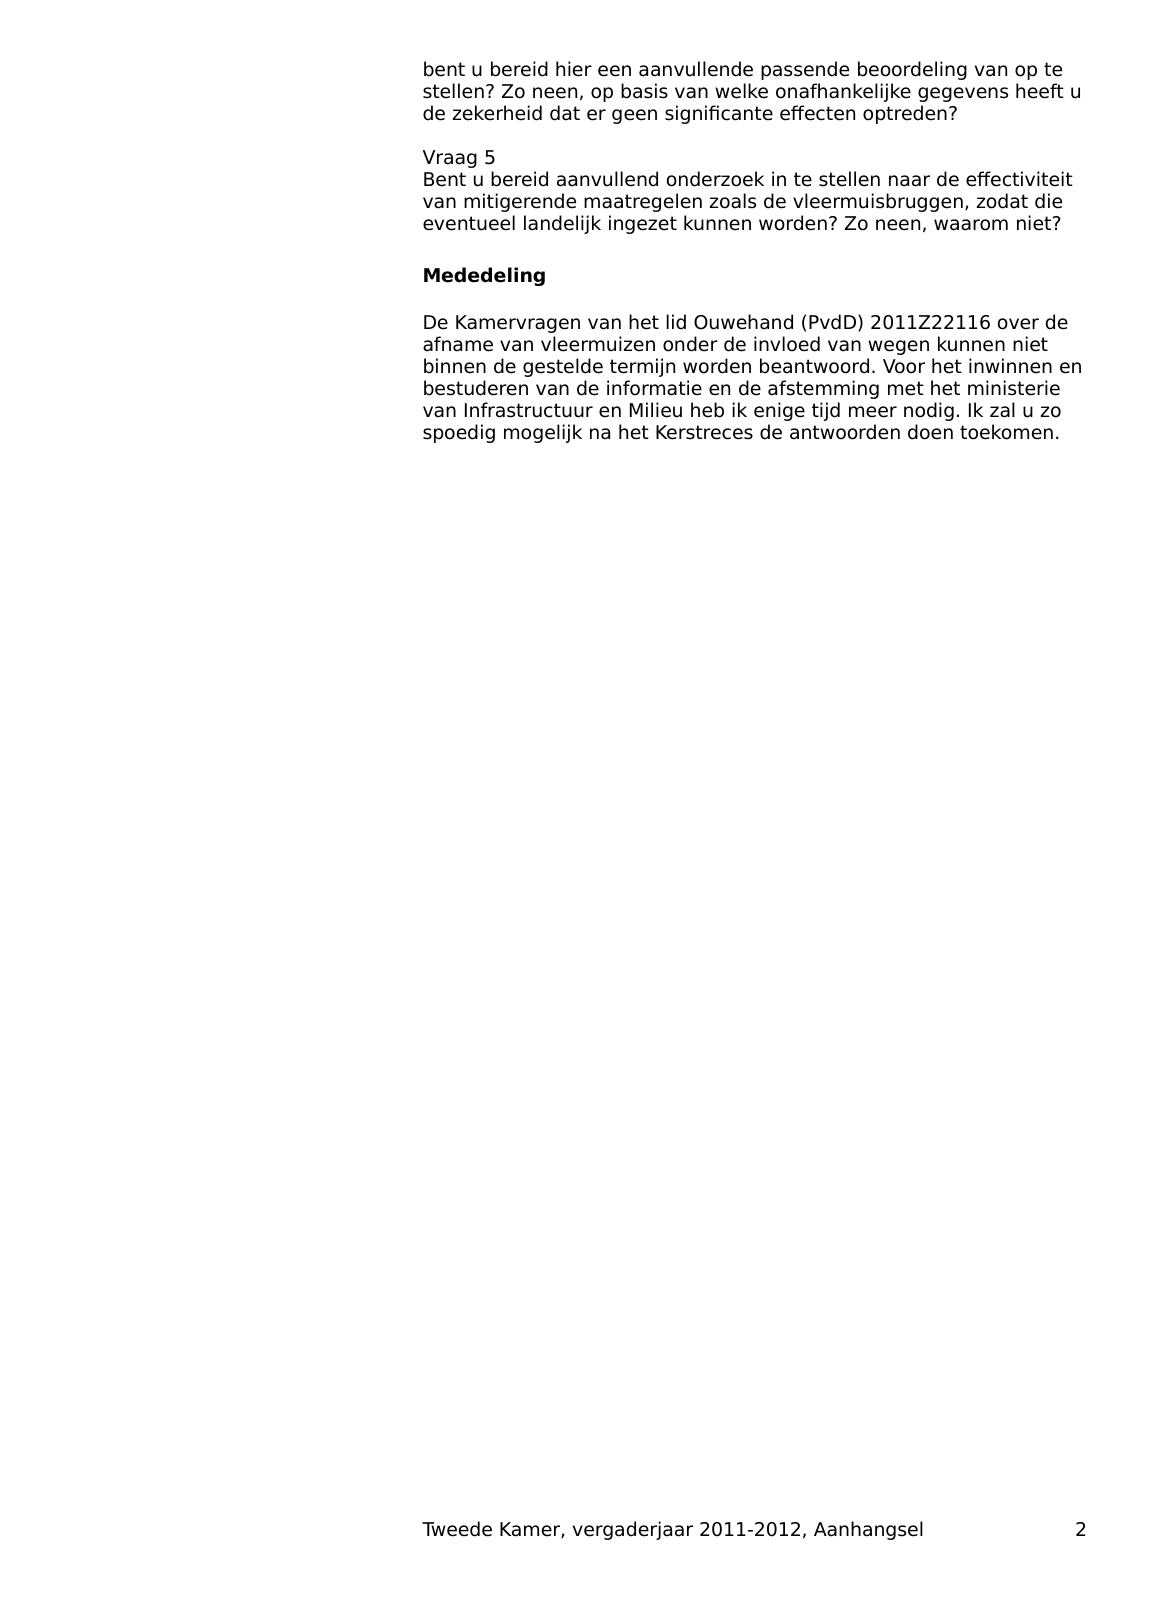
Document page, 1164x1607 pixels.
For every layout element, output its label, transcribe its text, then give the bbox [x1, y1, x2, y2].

text bent u bereid hier een aanvullende passende beoordeling van op te stellen? Zo neen, op basis van welke onafhankelijke gegevens heeft u de zekerheid dat er geen significante effecten optreden? [422, 59, 1087, 125]
subtitle Mededeling [422, 265, 1087, 287]
text Bent u bereid aanvullend onderzoek in te stellen naar de effectiviteit van mitigerende maatregelen zoals de vleermuisbruggen, zodat die eventueel landelijk ingezet kunnen worden? Zo neen, waarom niet? [422, 169, 1087, 235]
text Vraag 5 [422, 147, 1087, 169]
text De Kamervragen van het lid Ouwehand (PvdD) 2011Z22116 over de afname van vleermuizen onder de invloed van wegen kunnen niet binnen de gestelde termijn worden beantwoord. Voor het inwinnen en bestuderen van de informatie en de afstemming met het ministerie van Infrastructuur en Milieu heb ik enige tijd meer nodig. Ik zal u zo spoedig mogelijk na het Kerstreces de antwoorden doen toekomen. [422, 312, 1087, 444]
